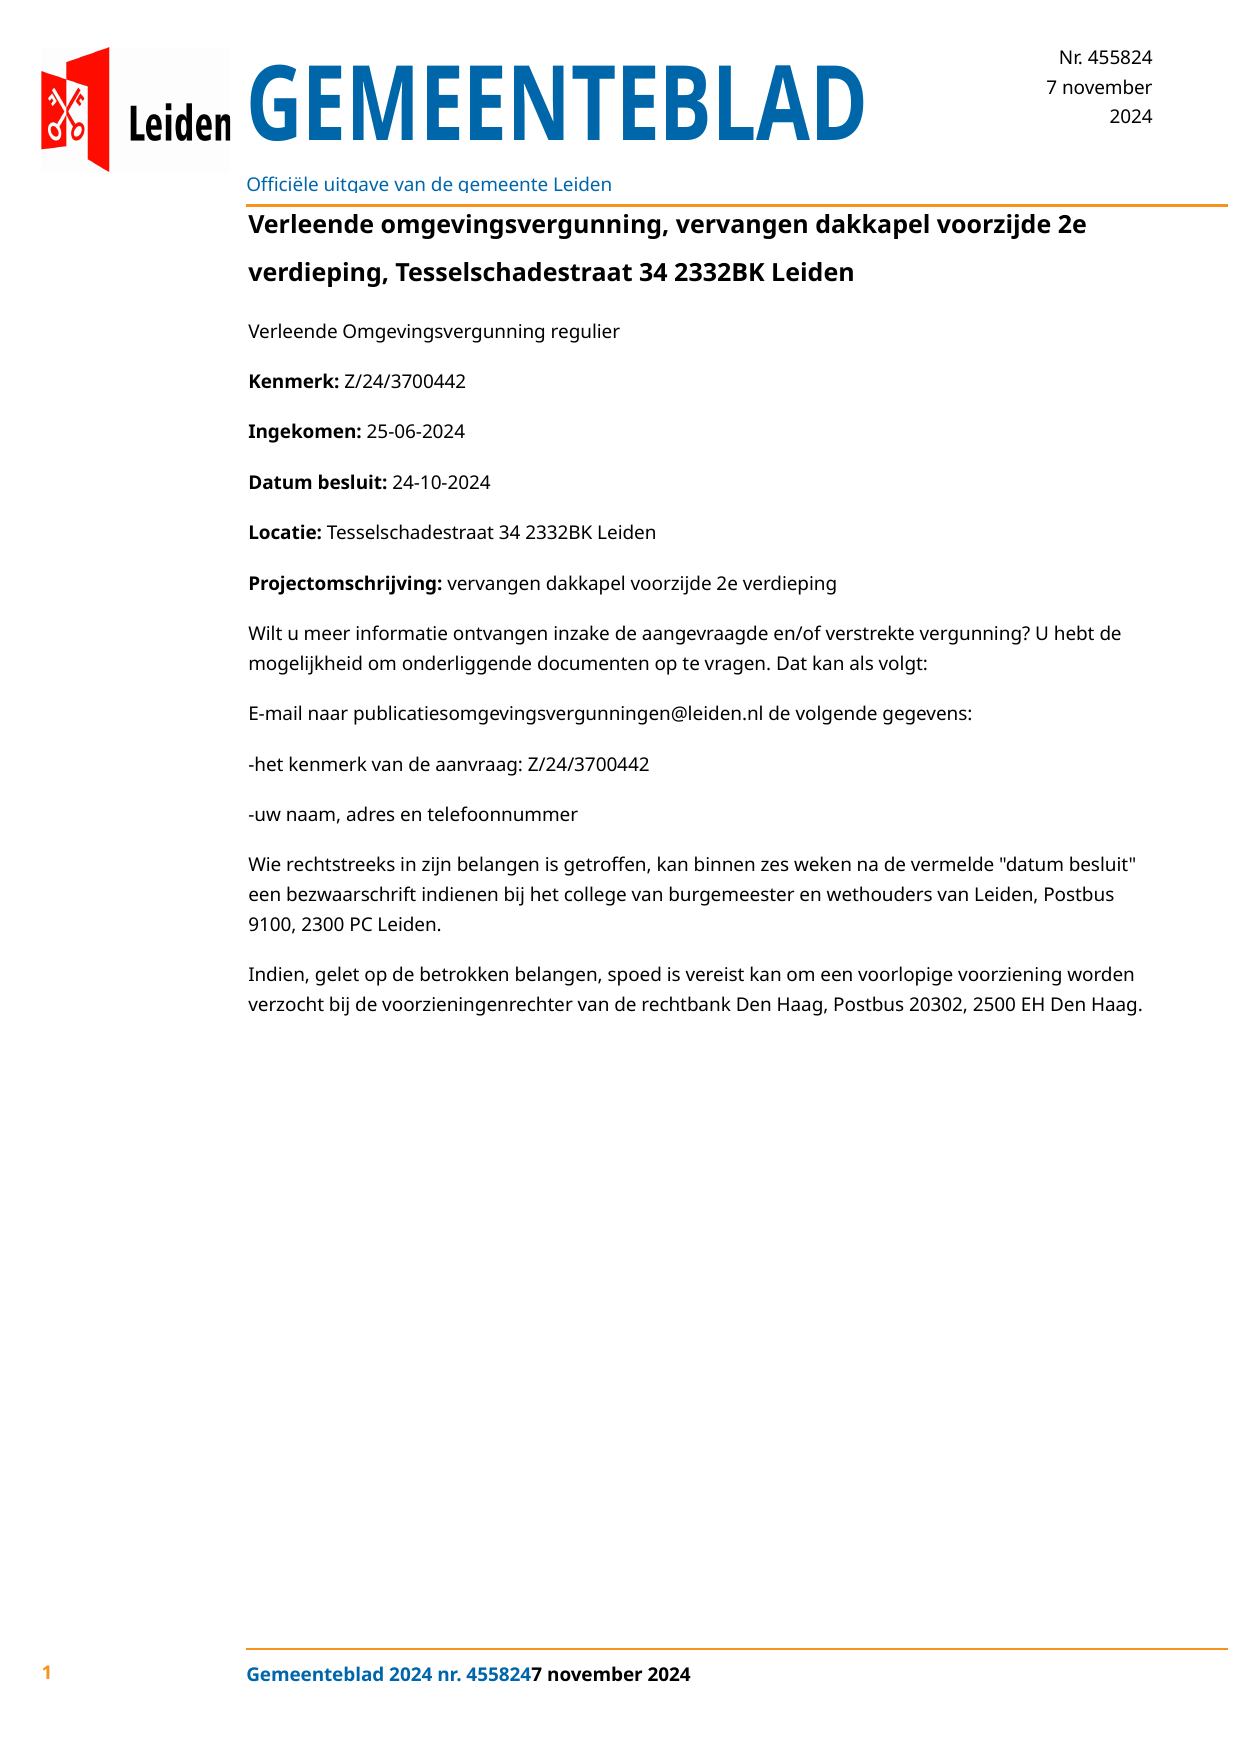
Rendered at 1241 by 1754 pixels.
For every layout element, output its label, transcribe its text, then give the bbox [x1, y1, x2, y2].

text Verleende omgevingsvergunning, vervangen dakkapel voorzijde 2e verdieping, Tesselschadestraat 34 2332BK Leiden [248, 207, 1152, 288]
text Verleende Omgevingsvergunning regulier [248, 318, 1152, 344]
text Kenmerk: Z/24/3700442 [248, 368, 1152, 394]
text Locatie: Tesselschadestraat 34 2332BK Leiden [248, 519, 1152, 545]
text -het kenmerk van de aanvraag: Z/24/3700442 [248, 751, 1152, 777]
text Ingekomen: 25-06-2024 [248, 419, 1152, 444]
text E-mail naar publicatiesomgevingsvergunningen@leiden.nl de volgende gegevens: [248, 700, 1152, 726]
text Wilt u meer informatie ontvangen inzake de aangevraagde en/of verstrekte vergunning? U hebt de mogelijkheid om onderliggende documenten op te vragen. Dat kan als volgt: [248, 620, 1152, 676]
text Datum besluit: 24-10-2024 [248, 469, 1152, 495]
text -uw naam, adres en telefoonnummer [248, 801, 1152, 827]
text Wie rechtstreeks in zijn belangen is getroffen, kan binnen zes weken na de vermelde "datum besluit" een bezwaarschrift indienen bij het college van burgemeester en wethouders van Leiden, Postbus 9100, 2300 PC Leiden. [248, 852, 1152, 937]
text Projectomschrijving: vervangen dakkapel voorzijde 2e verdieping [248, 570, 1152, 596]
text Indien, gelet op de betrokken belangen, spoed is vereist kan om een voorlopige voorziening worden verzocht bij de voorzieningenrechter van de rechtbank Den Haag, Postbus 20302, 2500 EH Den Haag. [248, 961, 1152, 1017]
picture [41, 47, 231, 172]
